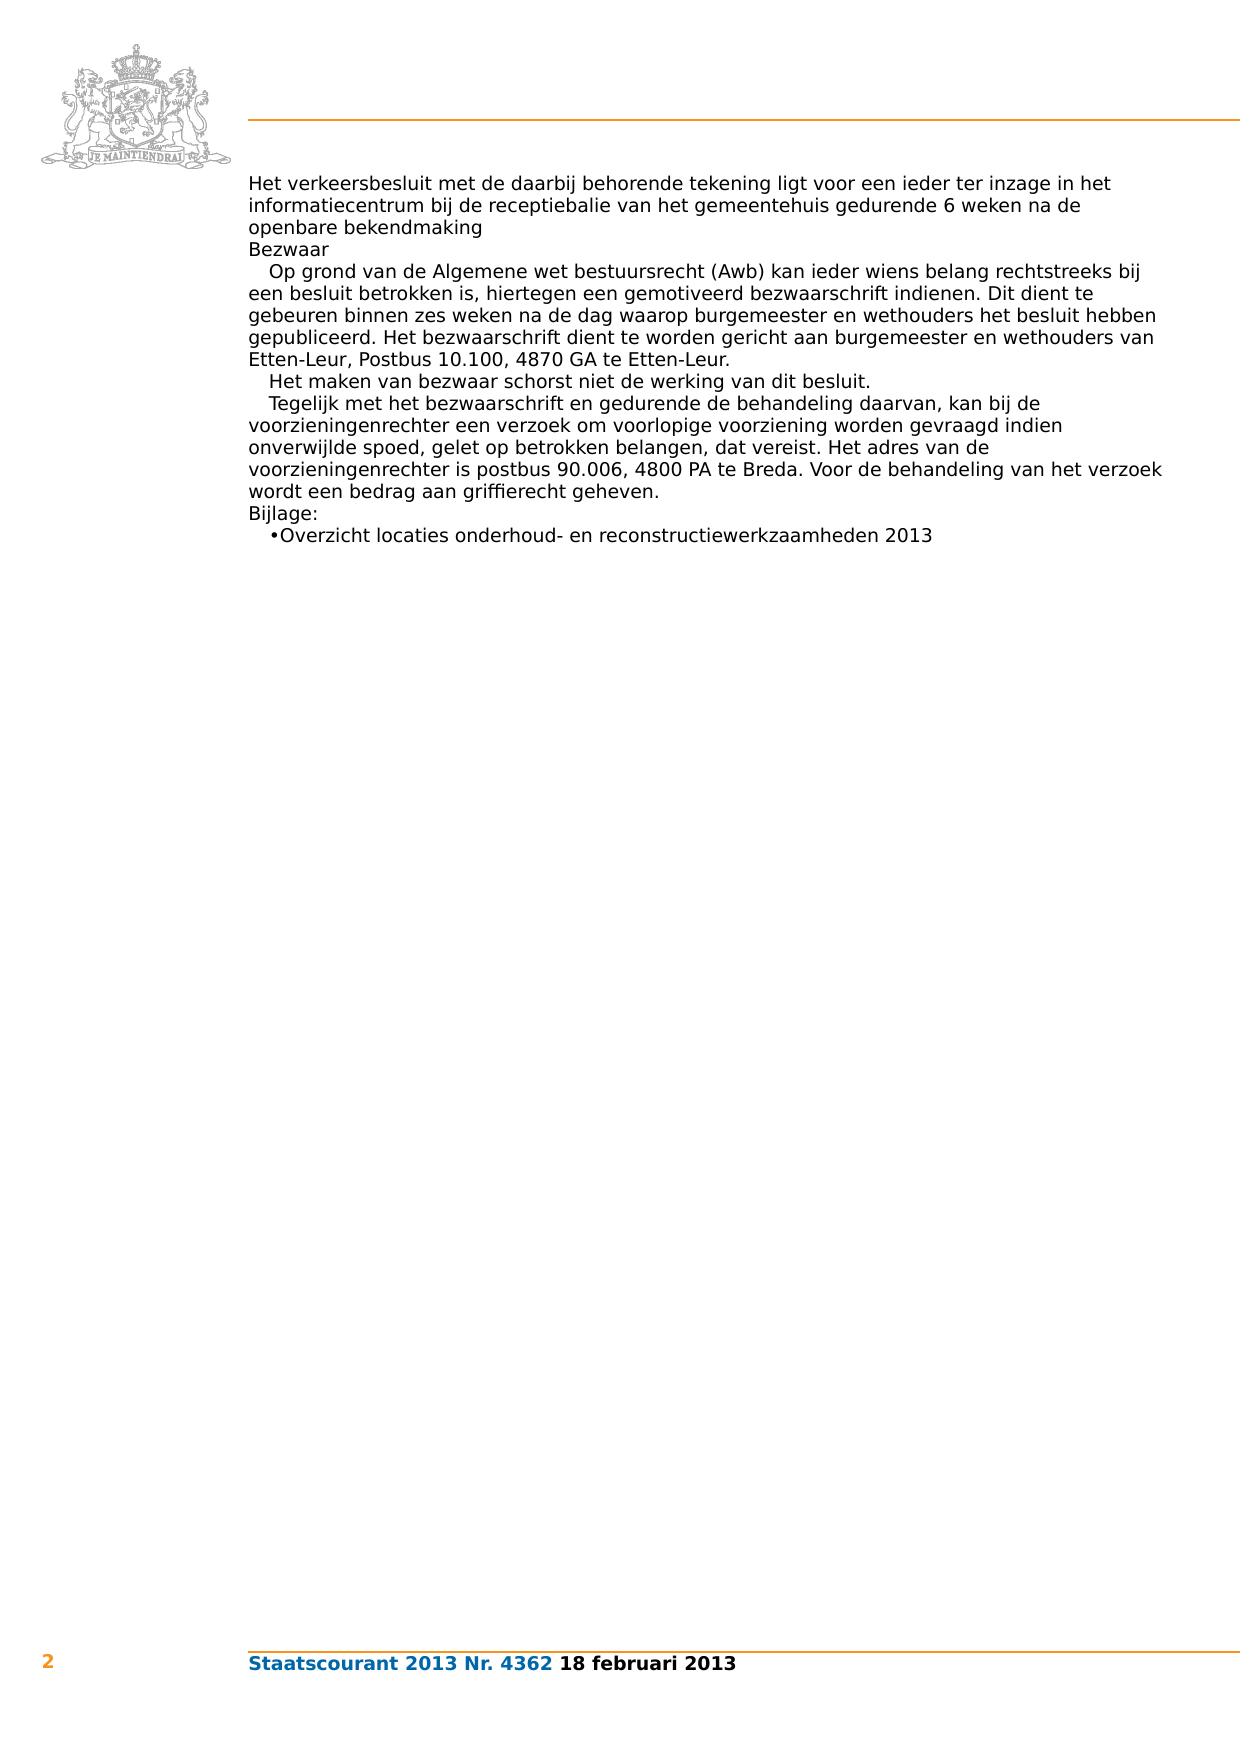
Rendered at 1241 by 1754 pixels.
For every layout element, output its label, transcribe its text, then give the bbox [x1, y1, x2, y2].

text •Overzicht locaties onderhoud- en reconstructiewerkzaamheden 2013 [248, 524, 1163, 546]
picture [41, 44, 231, 169]
text Op grond van de Algemene wet bestuursrecht (Awb) kan ieder wiens belang rechtstreeks bij een besluit betrokken is, hiertegen een gemotiveerd bezwaarschrift indienen. Dit dient te gebeuren binnen zes weken na de dag waarop burgemeester en wethouders het besluit hebben gepubliceerd. Het bezwaarschrift dient te worden gericht aan burgemeester en wethouders van Etten-Leur, Postbus 10.100, 4870 GA te Etten-Leur. [248, 261, 1163, 371]
text Tegelijk met het bezwaarschrift en gedurende de behandeling daarvan, kan bij de voorzieningenrechter een verzoek om voorlopige voorziening worden gevraagd indien onverwijlde spoed, gelet op betrokken belangen, dat vereist. Het adres van de voorzieningenrechter is postbus 90.006, 4800 PA te Breda. Voor de behandeling van het verzoek wordt een bedrag aan griffierecht geheven. [248, 393, 1163, 502]
subtitle Bezwaar [248, 239, 1163, 261]
subtitle Bijlage: [248, 502, 1163, 524]
text Het maken van bezwaar schorst niet de werking van dit besluit. [248, 371, 1163, 393]
subtitle Het verkeersbesluit met de daarbij behorende tekening ligt voor een ieder ter inzage in het informatiecentrum bij de receptiebalie van het gemeentehuis gedurende 6 weken na de openbare bekendmaking [248, 173, 1163, 239]
